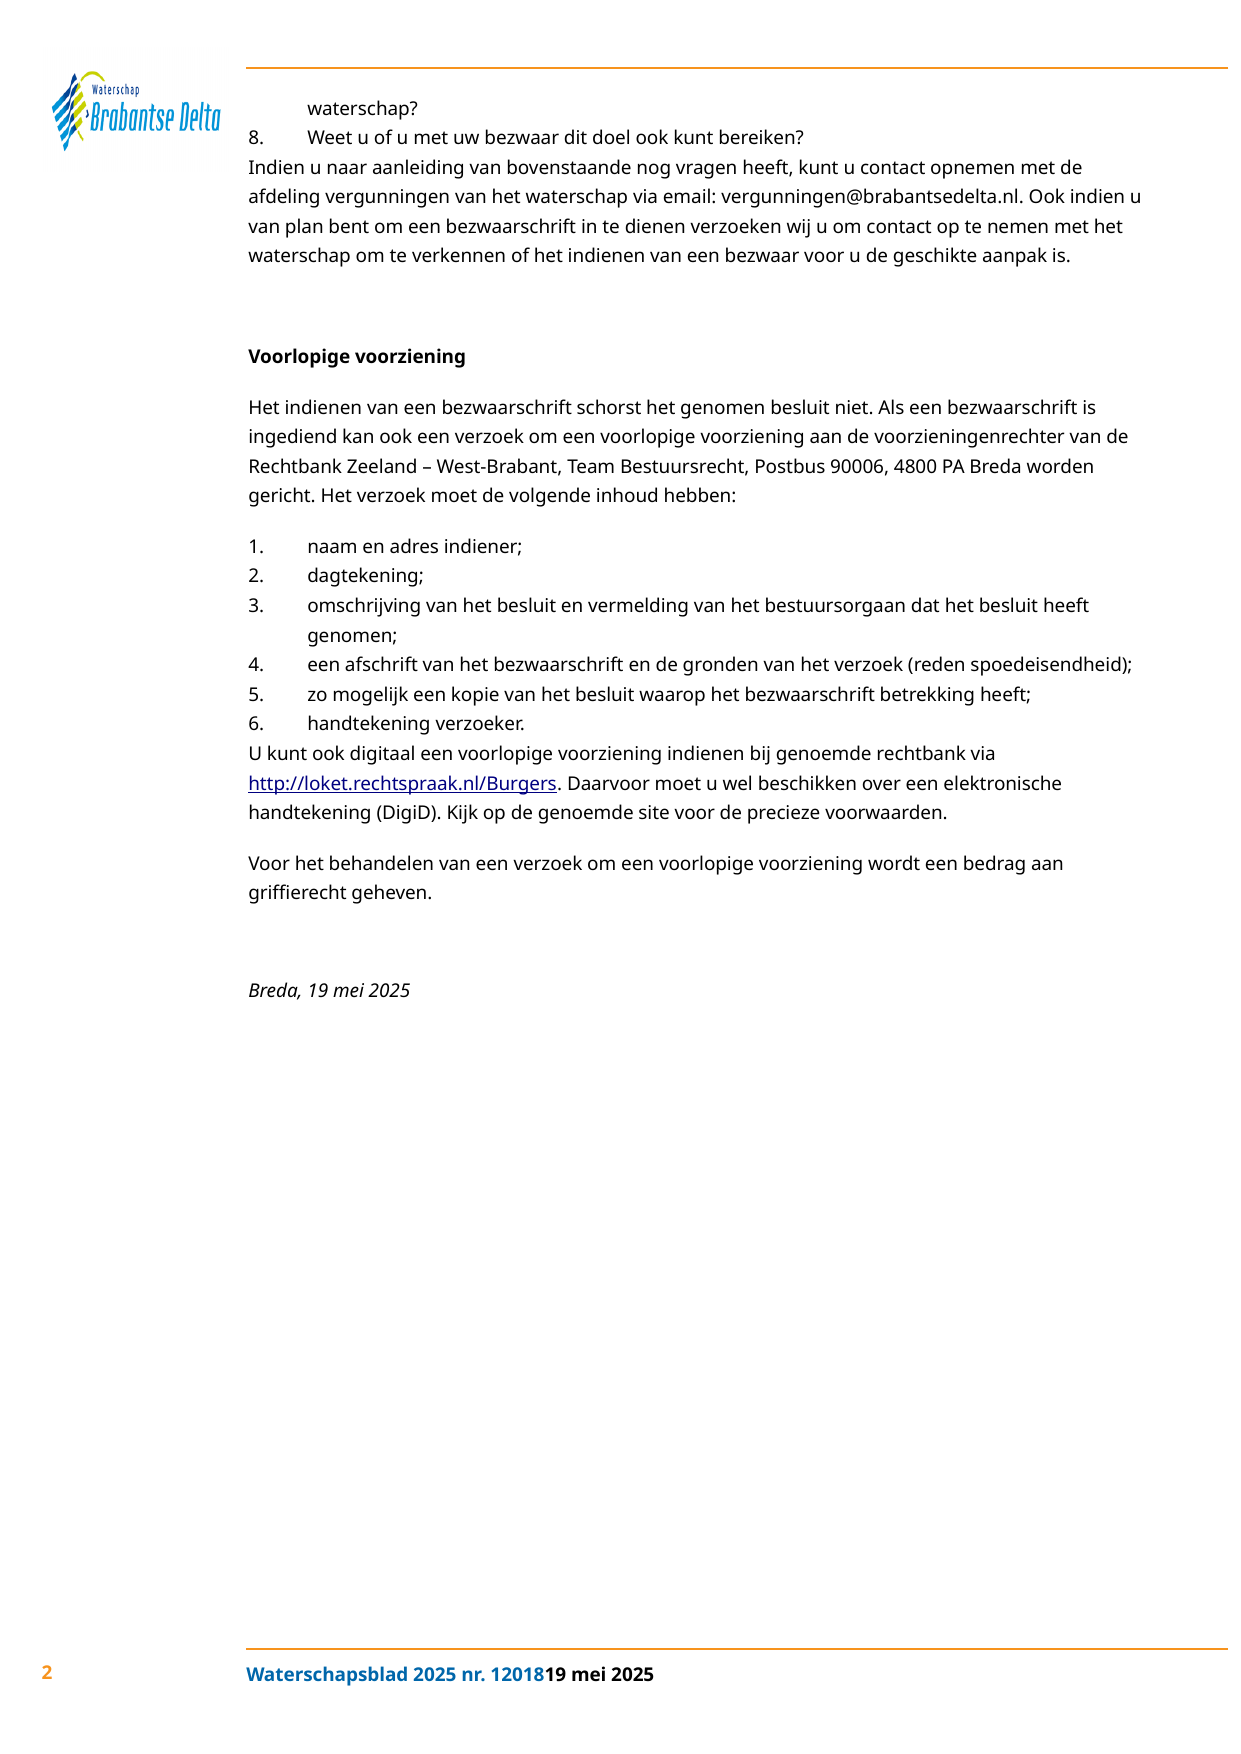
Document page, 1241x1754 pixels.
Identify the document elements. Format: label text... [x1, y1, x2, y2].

text Voor het behandelen van een verzoek om een voorlopige voorziening wordt een bedrag aan griffierecht geheven. [248, 850, 1152, 905]
list omschrijving van het besluit en vermelding van het bestuursorgaan dat het besluit heeft genomen; [248, 592, 1152, 648]
list dagtekening; [248, 563, 1152, 588]
picture [41, 47, 231, 172]
list naam en adres indiener; [248, 533, 1152, 559]
list handtekening verzoeker. [248, 711, 1152, 736]
text Breda, 19 mei 2025 [248, 978, 1152, 1003]
text Indien u naar aanleiding van bovenstaande nog vragen heeft, kunt u contact opnemen met de afdeling vergunningen van het waterschap via email: vergunningen@brabantsedelta.nl. Ook indien u van plan bent om een bezwaarschrift in te dienen verzoeken wij u om contact op te nemen met het waterschap om te verkennen of het indienen van een bezwaar voor u de geschikte aanpak is. [248, 154, 1152, 268]
text Het indienen van een bezwaarschrift schorst het genomen besluit niet. Als een bezwaarschrift is ingediend kan ook een verzoek om een voorlopige voorziening aan de voorzieningenrechter van de Rechtbank Zeeland – West-Brabant, Team Bestuursrecht, Postbus 90006, 4800 PA Breda worden gericht. Het verzoek moet de volgende inhoud hebben: [248, 394, 1152, 508]
list een afschrift van het bezwaarschrift en de gronden van het verzoek (reden spoedeisendheid); [248, 651, 1152, 677]
text U kunt ook digitaal een voorlopige voorziening indienen bij genoemde rechtbank via http://loket.rechtspraak.nl/Burgers. Daarvoor moet u wel beschikken over een elektronische handtekening (DigiD). Kijk op de genoemde site voor de precieze voorwaarden. [248, 740, 1152, 825]
list waterschap? [248, 95, 1152, 121]
list Weet u of u met uw bezwaar dit doel ook kunt bereiken? [248, 124, 1152, 150]
list zo mogelijk een kopie van het besluit waarop het bezwaarschrift betrekking heeft; [248, 681, 1152, 707]
text Voorlopige voorziening [248, 343, 1152, 369]
